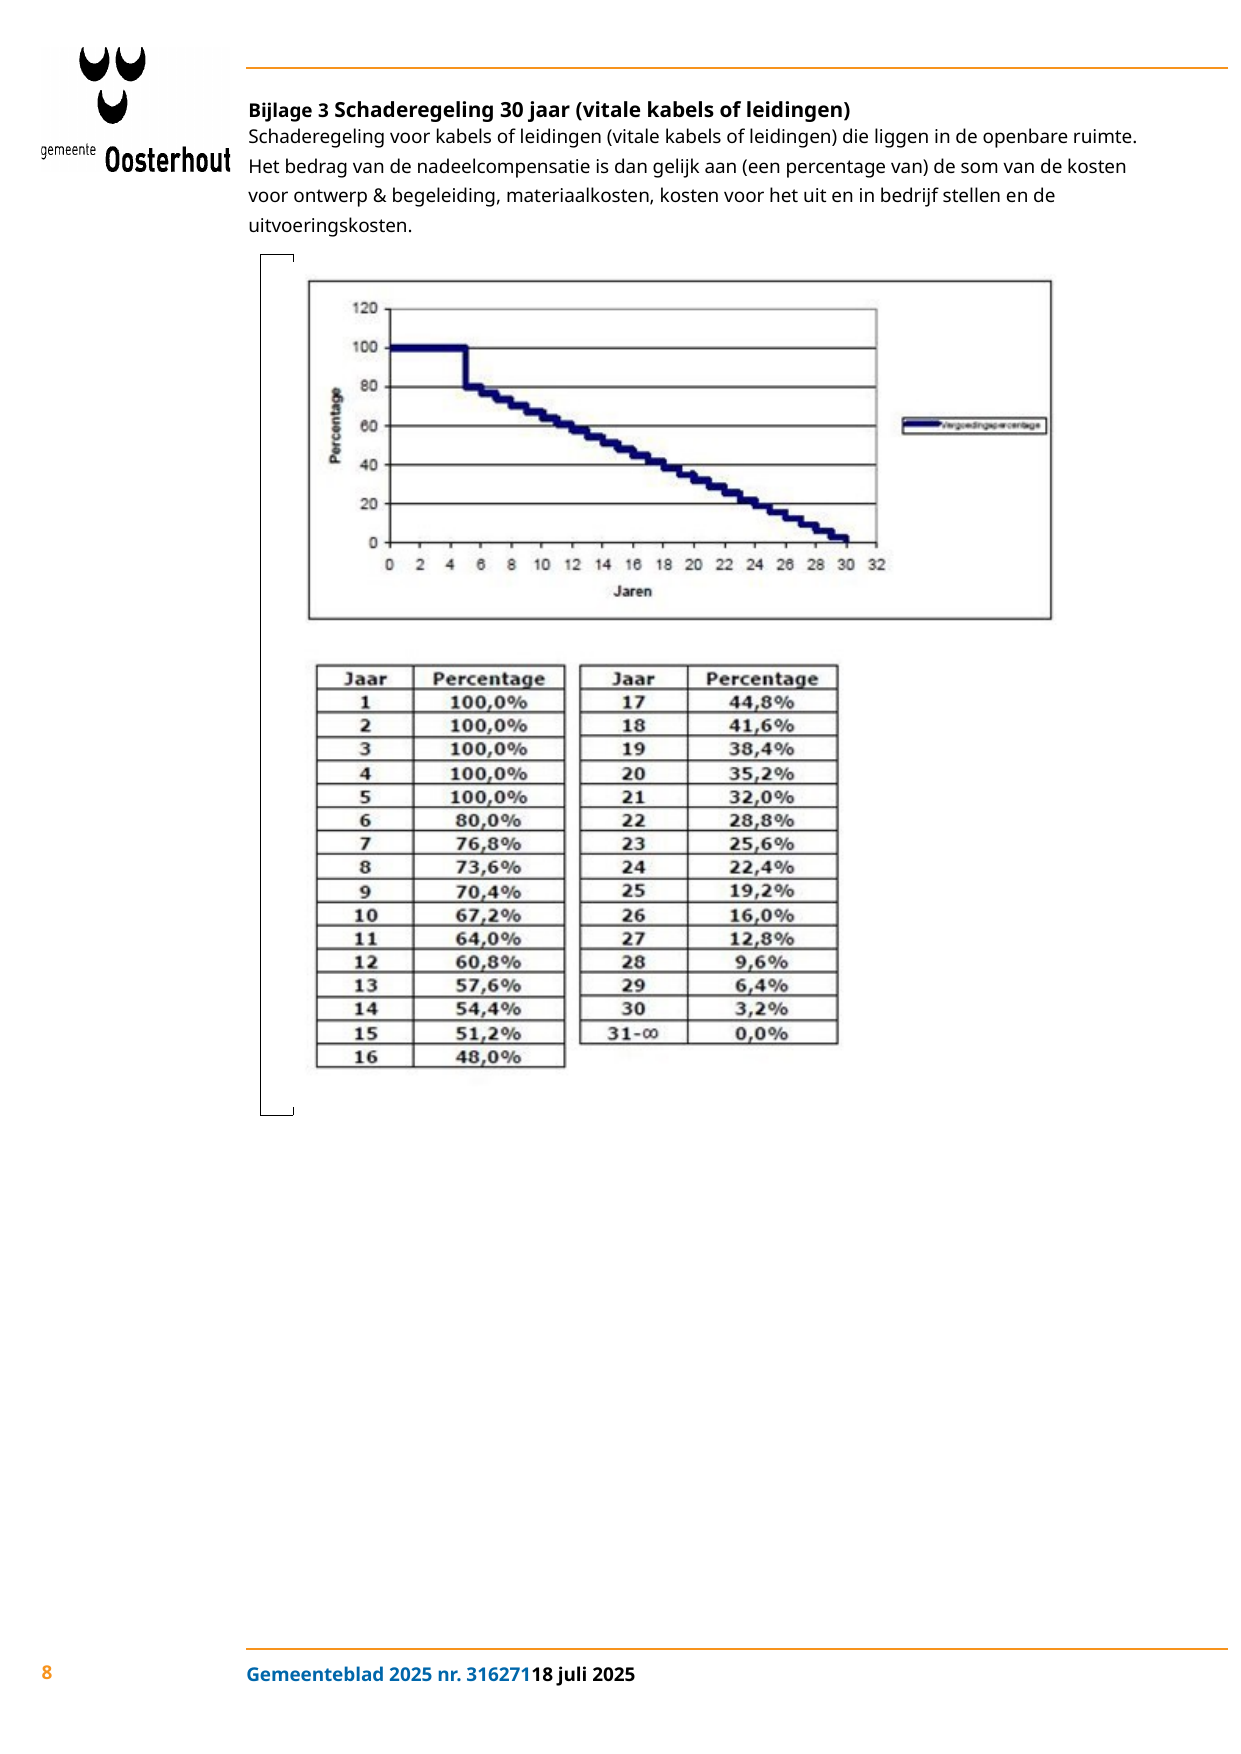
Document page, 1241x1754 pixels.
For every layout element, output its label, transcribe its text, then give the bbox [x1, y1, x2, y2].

text Bijlage 3 Schaderegeling 30 jaar (vitale kabels of leidingen) [248, 95, 1152, 123]
picture [41, 47, 231, 172]
text Schaderegeling voor kabels of leidingen (vitale kabels of leidingen) die liggen in de openbare ruimte. Het bedrag van de nadeelcompensatie is dan gelijk aan (een percentage van) de som van de kosten voor ontwerp & begeleiding, materiaalkosten, kosten voor het uit en in bedrijf stellen en de uitvoeringskosten. [248, 123, 1152, 238]
picture [268, 262, 1102, 1107]
